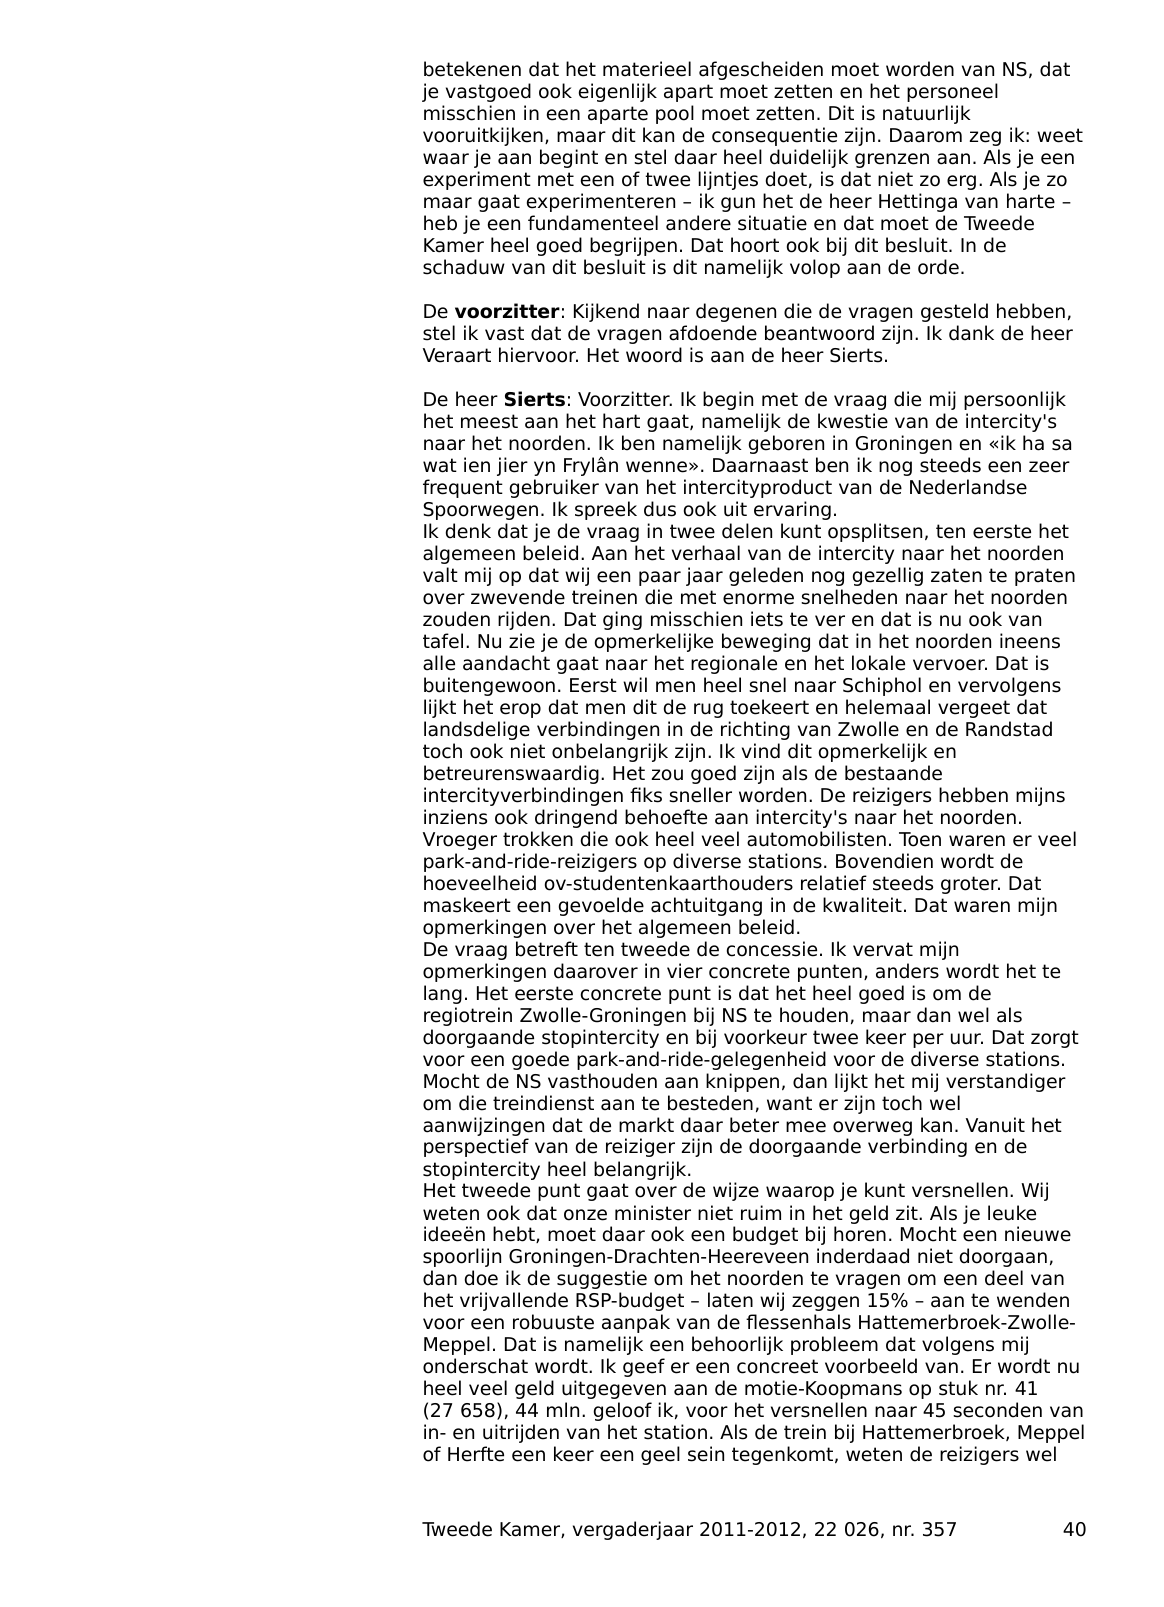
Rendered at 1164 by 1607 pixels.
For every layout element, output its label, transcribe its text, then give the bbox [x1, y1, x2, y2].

text Het tweede punt gaat over de wijze waarop je kunt versnellen. Wij weten ook dat onze minister niet ruim in het geld zit. Als je leuke ideeën hebt, moet daar ook een budget bij horen. Mocht een nieuwe spoorlijn Groningen-Drachten-Heereveen inderdaad niet doorgaan, dan doe ik de suggestie om het noorden te vragen om een deel van het vrijvallende RSP-budget – laten wij zeggen 15% – aan te wenden voor een robuuste aanpak van de flessenhals Hattemerbroek-Zwolle-Meppel. Dat is namelijk een behoorlijk probleem dat volgens mij onderschat wordt. Ik geef er een concreet voorbeeld van. Er wordt nu heel veel geld uitgegeven aan de motie-Koopmans op stuk nr. 41 (27 658), 44 mln. geloof ik, voor het versnellen naar 45 seconden van in- en uitrijden van het station. Als de trein bij Hattemerbroek, Meppel of Herfte een keer een geel sein tegenkomt, weten de reizigers wel [422, 1180, 1087, 1466]
text betekenen dat het materieel afgescheiden moet worden van NS, dat je vastgoed ook eigenlijk apart moet zetten en het personeel misschien in een aparte pool moet zetten. Dit is natuurlijk vooruitkijken, maar dit kan de consequentie zijn. Daarom zeg ik: weet waar je aan begint en stel daar heel duidelijk grenzen aan. Als je een experiment met een of twee lijntjes doet, is dat niet zo erg. Als je zo maar gaat experimenteren – ik gun het de heer Hettinga van harte – heb je een fundamenteel andere situatie en dat moet de Tweede Kamer heel goed begrijpen. Dat hoort ook bij dit besluit. In de schaduw van dit besluit is dit namelijk volop aan de orde. [422, 59, 1087, 279]
text De voorzitter: Kijkend naar degenen die de vragen gesteld hebben, stel ik vast dat de vragen afdoende beantwoord zijn. Ik dank de heer Veraart hiervoor. Het woord is aan de heer Sierts. [422, 301, 1087, 367]
text De heer Sierts: Voorzitter. Ik begin met de vraag die mij persoonlijk het meest aan het hart gaat, namelijk de kwestie van de intercity's naar het noorden. Ik ben namelijk geboren in Groningen en «ik ha sa wat ien jier yn Frylân wenne». Daarnaast ben ik nog steeds een zeer frequent gebruiker van het intercityproduct van de Nederlandse Spoorwegen. Ik spreek dus ook uit ervaring. [422, 389, 1087, 521]
text Ik denk dat je de vraag in twee delen kunt opsplitsen, ten eerste het algemeen beleid. Aan het verhaal van de intercity naar het noorden valt mij op dat wij een paar jaar geleden nog gezellig zaten te praten over zwevende treinen die met enorme snelheden naar het noorden zouden rijden. Dat ging misschien iets te ver en dat is nu ook van tafel. Nu zie je de opmerkelijke beweging dat in het noorden ineens alle aandacht gaat naar het regionale en het lokale vervoer. Dat is buitengewoon. Eerst wil men heel snel naar Schiphol en vervolgens lijkt het erop dat men dit de rug toekeert en helemaal vergeet dat landsdelige verbindingen in de richting van Zwolle en de Randstad toch ook niet onbelangrijk zijn. Ik vind dit opmerkelijk en betreurenswaardig. Het zou goed zijn als de bestaande intercityverbindingen fiks sneller worden. De reizigers hebben mijns inziens ook dringend behoefte aan intercity's naar het noorden. Vroeger trokken die ook heel veel automobilisten. Toen waren er veel park-and-ride-reizigers op diverse stations. Bovendien wordt de hoeveelheid ov-studentenkaarthouders relatief steeds groter. Dat maskeert een gevoelde achtuitgang in de kwaliteit. Dat waren mijn opmerkingen over het algemeen beleid. [422, 521, 1087, 939]
text De vraag betreft ten tweede de concessie. Ik vervat mijn opmerkingen daarover in vier concrete punten, anders wordt het te lang. Het eerste concrete punt is dat het heel goed is om de regiotrein Zwolle-Groningen bij NS te houden, maar dan wel als doorgaande stopintercity en bij voorkeur twee keer per uur. Dat zorgt voor een goede park-and-ride-gelegenheid voor de diverse stations. Mocht de NS vasthouden aan knippen, dan lijkt het mij verstandiger om die treindienst aan te besteden, want er zijn toch wel aanwijzingen dat de markt daar beter mee overweg kan. Vanuit het perspectief van de reiziger zijn de doorgaande verbinding en de stopintercity heel belangrijk. [422, 939, 1087, 1180]
